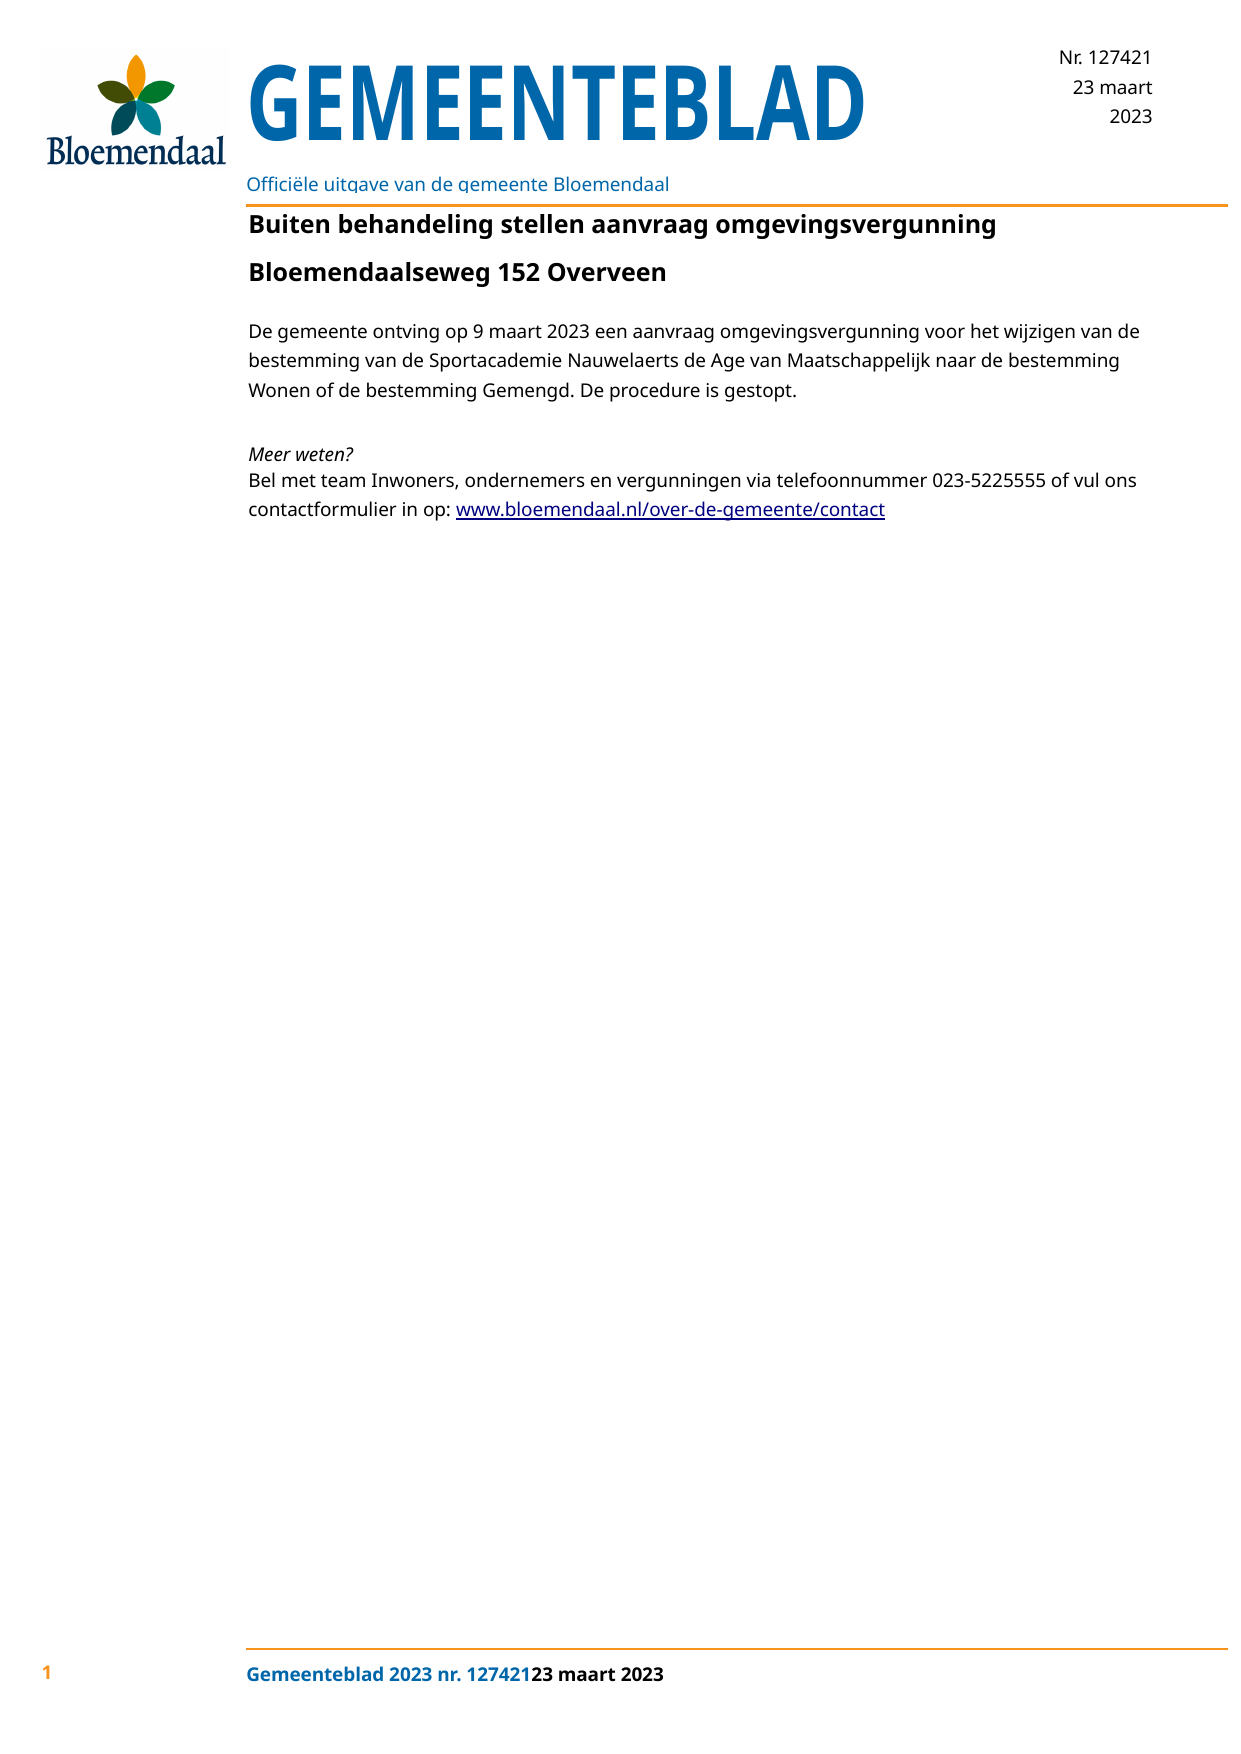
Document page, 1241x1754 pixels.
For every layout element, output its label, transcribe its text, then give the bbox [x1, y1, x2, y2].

picture [41, 47, 231, 172]
text Buiten behandeling stellen aanvraag omgevingsvergunning Bloemendaalseweg 152 Overveen [248, 207, 1152, 288]
text Meer weten? [248, 441, 1152, 467]
text Bel met team Inwoners, ondernemers en vergunningen via telefoonnummer 023-5225555 of vul ons contactformulier in op: www.bloemendaal.nl/over-de-gemeente/contact [248, 467, 1152, 522]
text De gemeente ontving op 9 maart 2023 een aanvraag omgevingsvergunning voor het wijzigen van de bestemming van de Sportacademie Nauwelaerts de Age van Maatschappelijk naar de bestemming Wonen of de bestemming Gemengd. De procedure is gestopt. [248, 318, 1152, 403]
